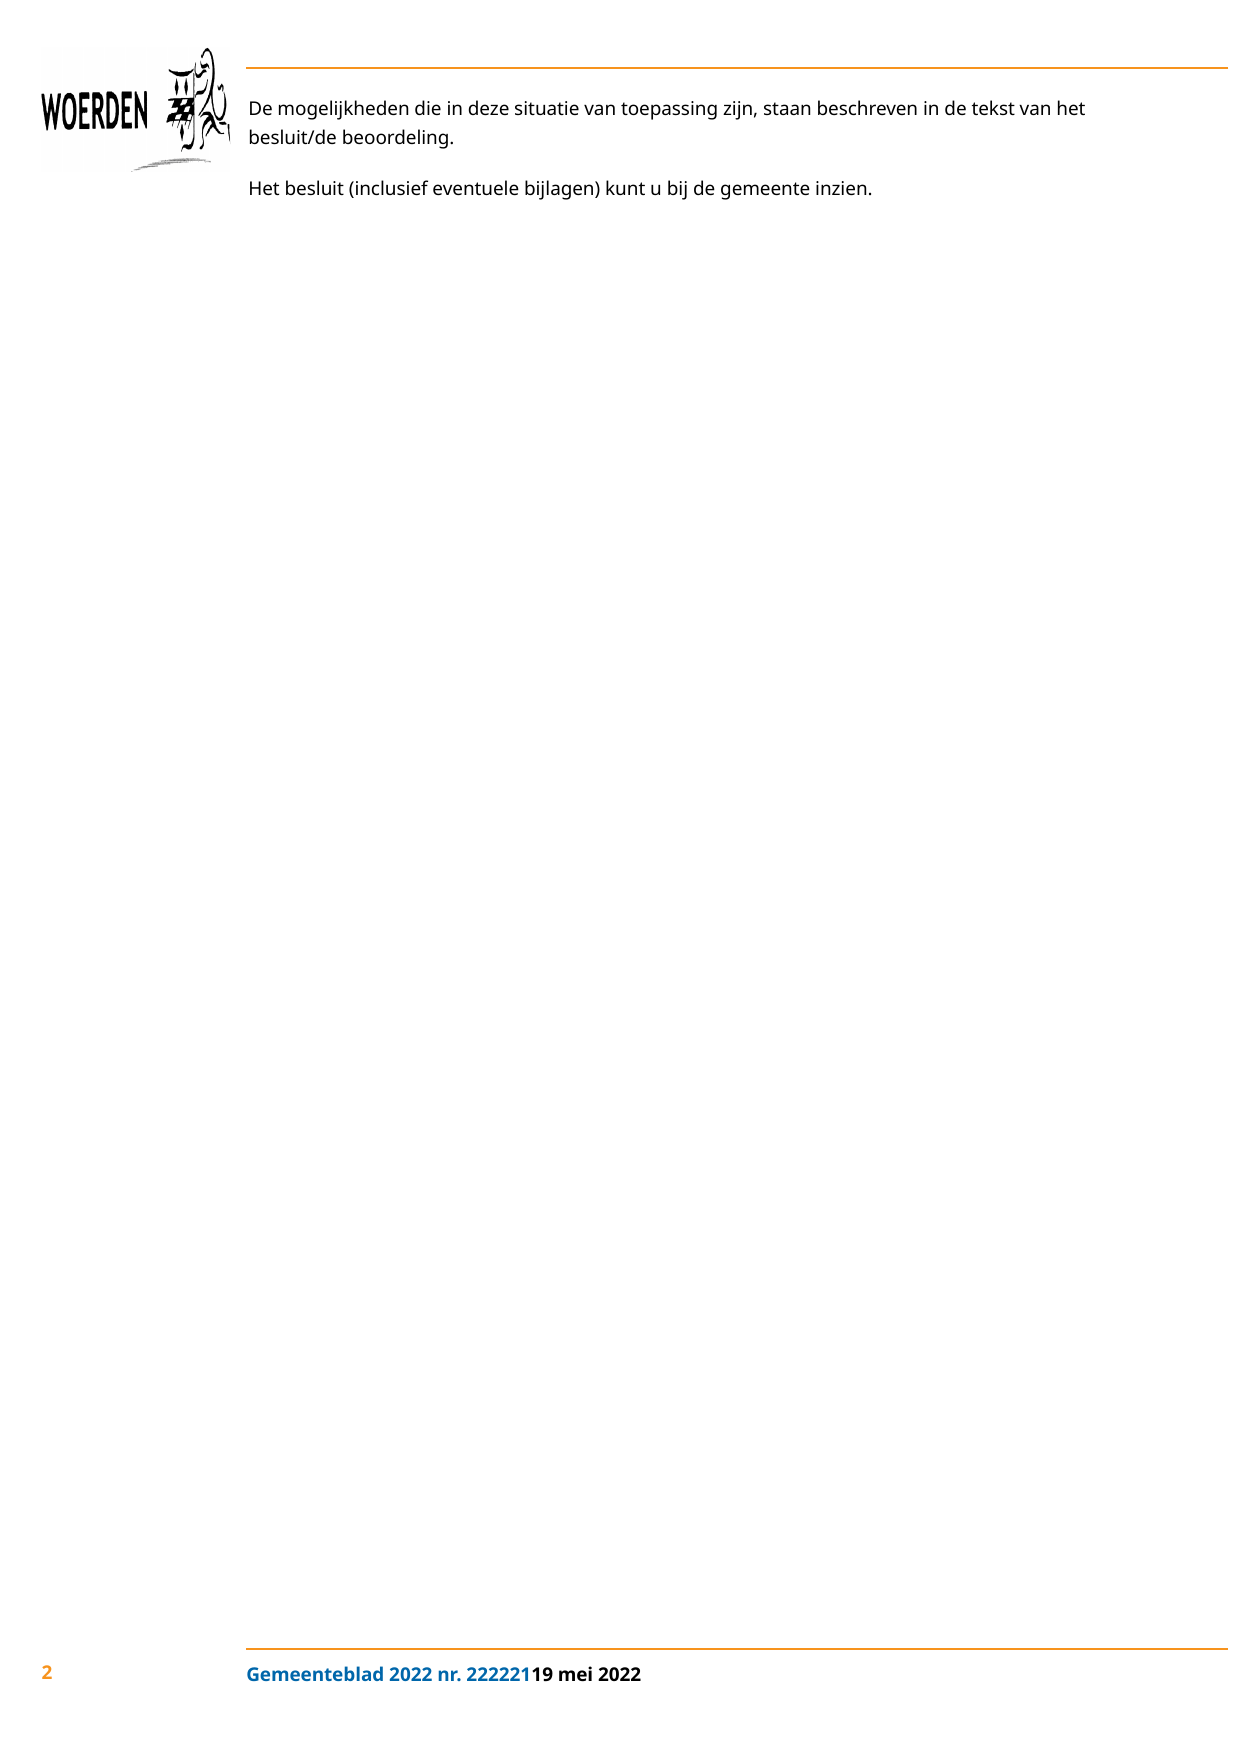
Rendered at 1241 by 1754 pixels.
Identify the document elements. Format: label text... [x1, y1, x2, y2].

text De mogelijkheden die in deze situatie van toepassing zijn, staan beschreven in de tekst van het besluit/de beoordeling. [248, 95, 1152, 150]
text Het besluit (inclusief eventuele bijlagen) kunt u bij de gemeente inzien. [248, 175, 1152, 201]
picture [41, 47, 231, 172]
